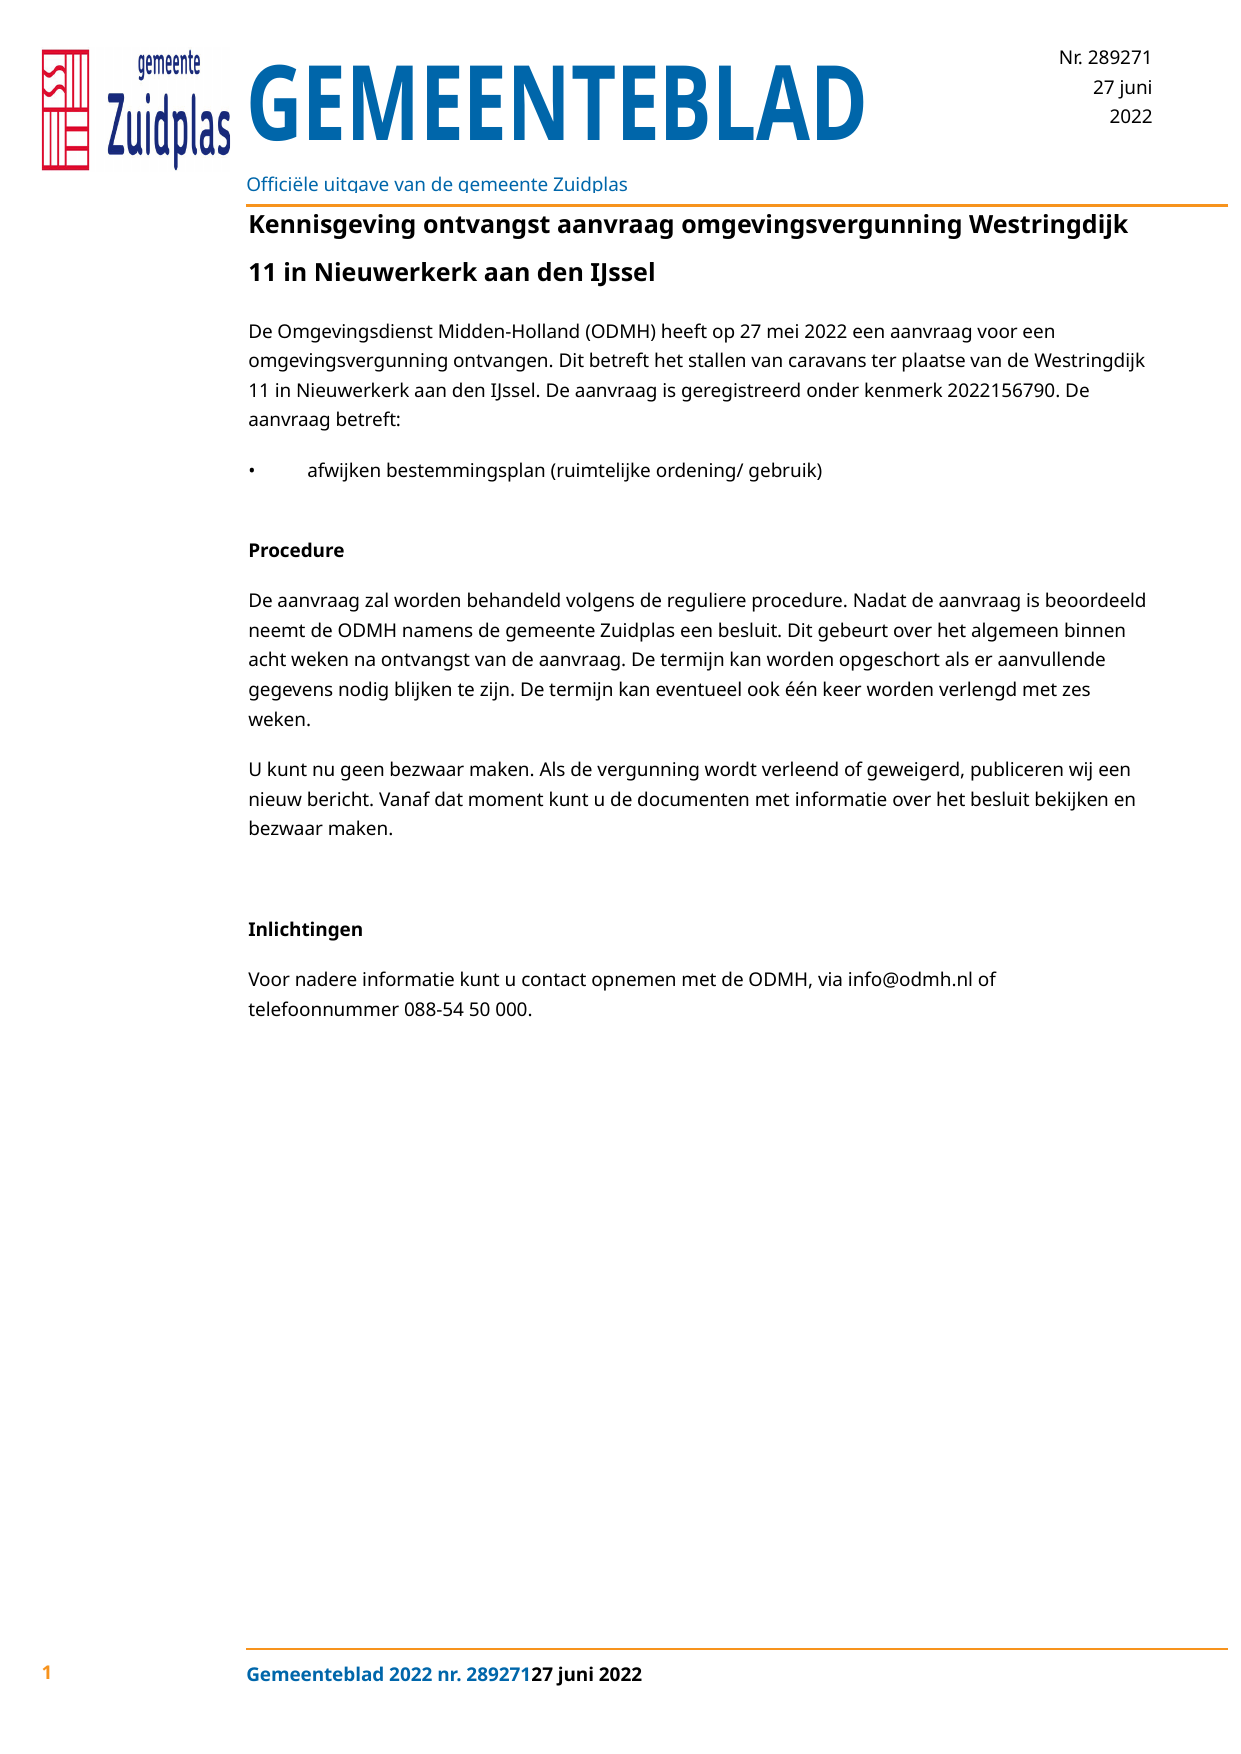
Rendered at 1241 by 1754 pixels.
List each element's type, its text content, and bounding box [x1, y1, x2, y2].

picture [41, 47, 231, 172]
text Procedure [248, 537, 1152, 563]
text Voor nadere informatie kunt u contact opnemen met de ODMH, via info@odmh.nl of telefoonnummer 088-54 50 000. [248, 967, 1152, 1022]
text De Omgevingsdienst Midden-Holland (ODMH) heeft op 27 mei 2022 een aanvraag voor een omgevingsvergunning ontvangen. Dit betreft het stallen van caravans ter plaatse van de Westringdijk 11 in Nieuwerkerk aan den IJssel. De aanvraag is geregistreerd onder kenmerk 2022156790. De aanvraag betreft: [248, 318, 1152, 432]
text Inlichtingen [248, 916, 1152, 942]
text U kunt nu geen bezwaar maken. Als de vergunning wordt verleend of geweigerd, publiceren wij een nieuw bericht. Vanaf dat moment kunt u de documenten met informatie over het besluit bekijken en bezwaar maken. [248, 756, 1152, 841]
text De aanvraag zal worden behandeld volgens de reguliere procedure. Nadat de aanvraag is beoordeeld neemt de ODMH namens de gemeente Zuidplas een besluit. Dit gebeurt over het algemeen binnen acht weken na ontvangst van de aanvraag. De termijn kan worden opgeschort als er aanvullende gegevens nodig blijken te zijn. De termijn kan eventueel ook één keer worden verlengd met zes weken. [248, 587, 1152, 732]
text Kennisgeving ontvangst aanvraag omgevingsvergunning Westringdijk 11 in Nieuwerkerk aan den IJssel [248, 207, 1152, 288]
list afwijken bestemmingsplan (ruimtelijke ordening/ gebruik) [248, 457, 1152, 483]
